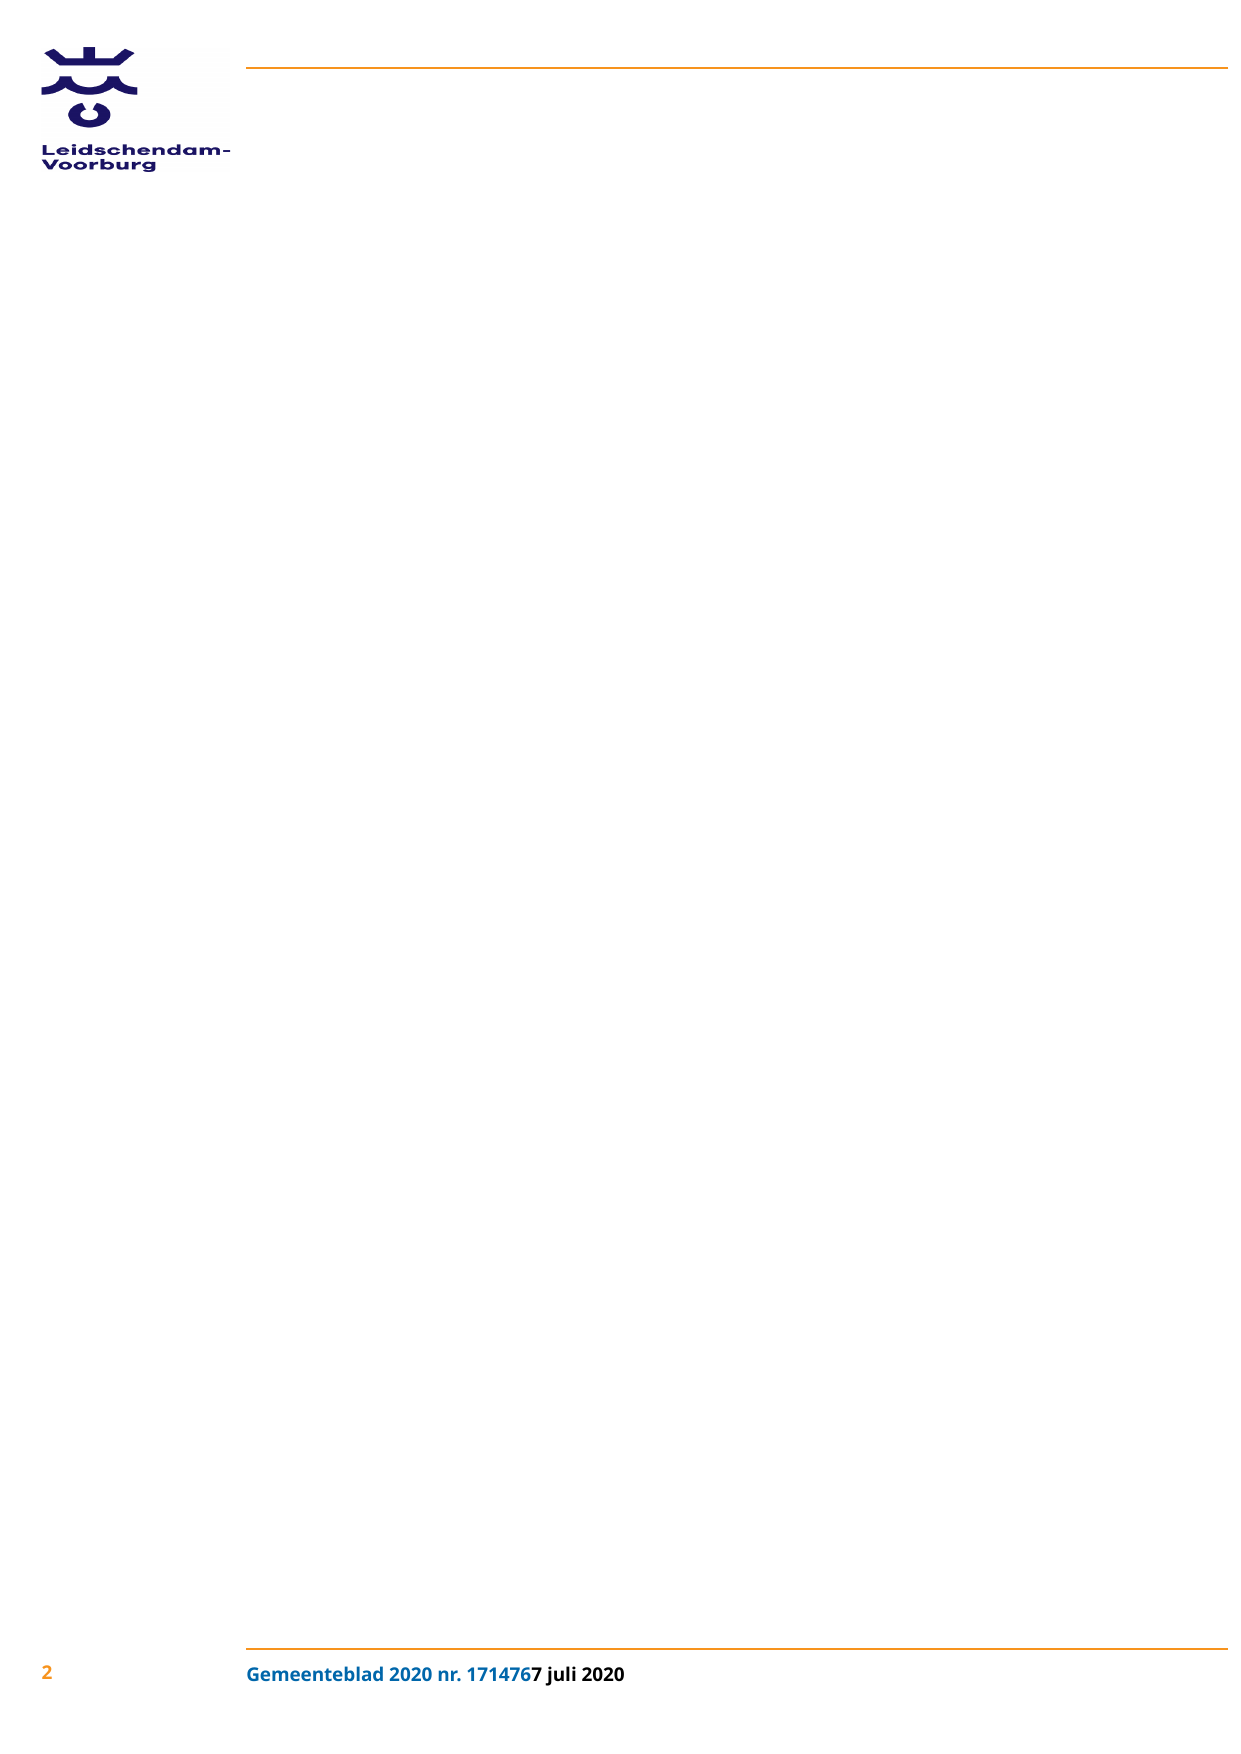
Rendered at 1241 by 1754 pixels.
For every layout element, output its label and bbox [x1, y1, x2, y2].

picture [41, 47, 231, 172]
